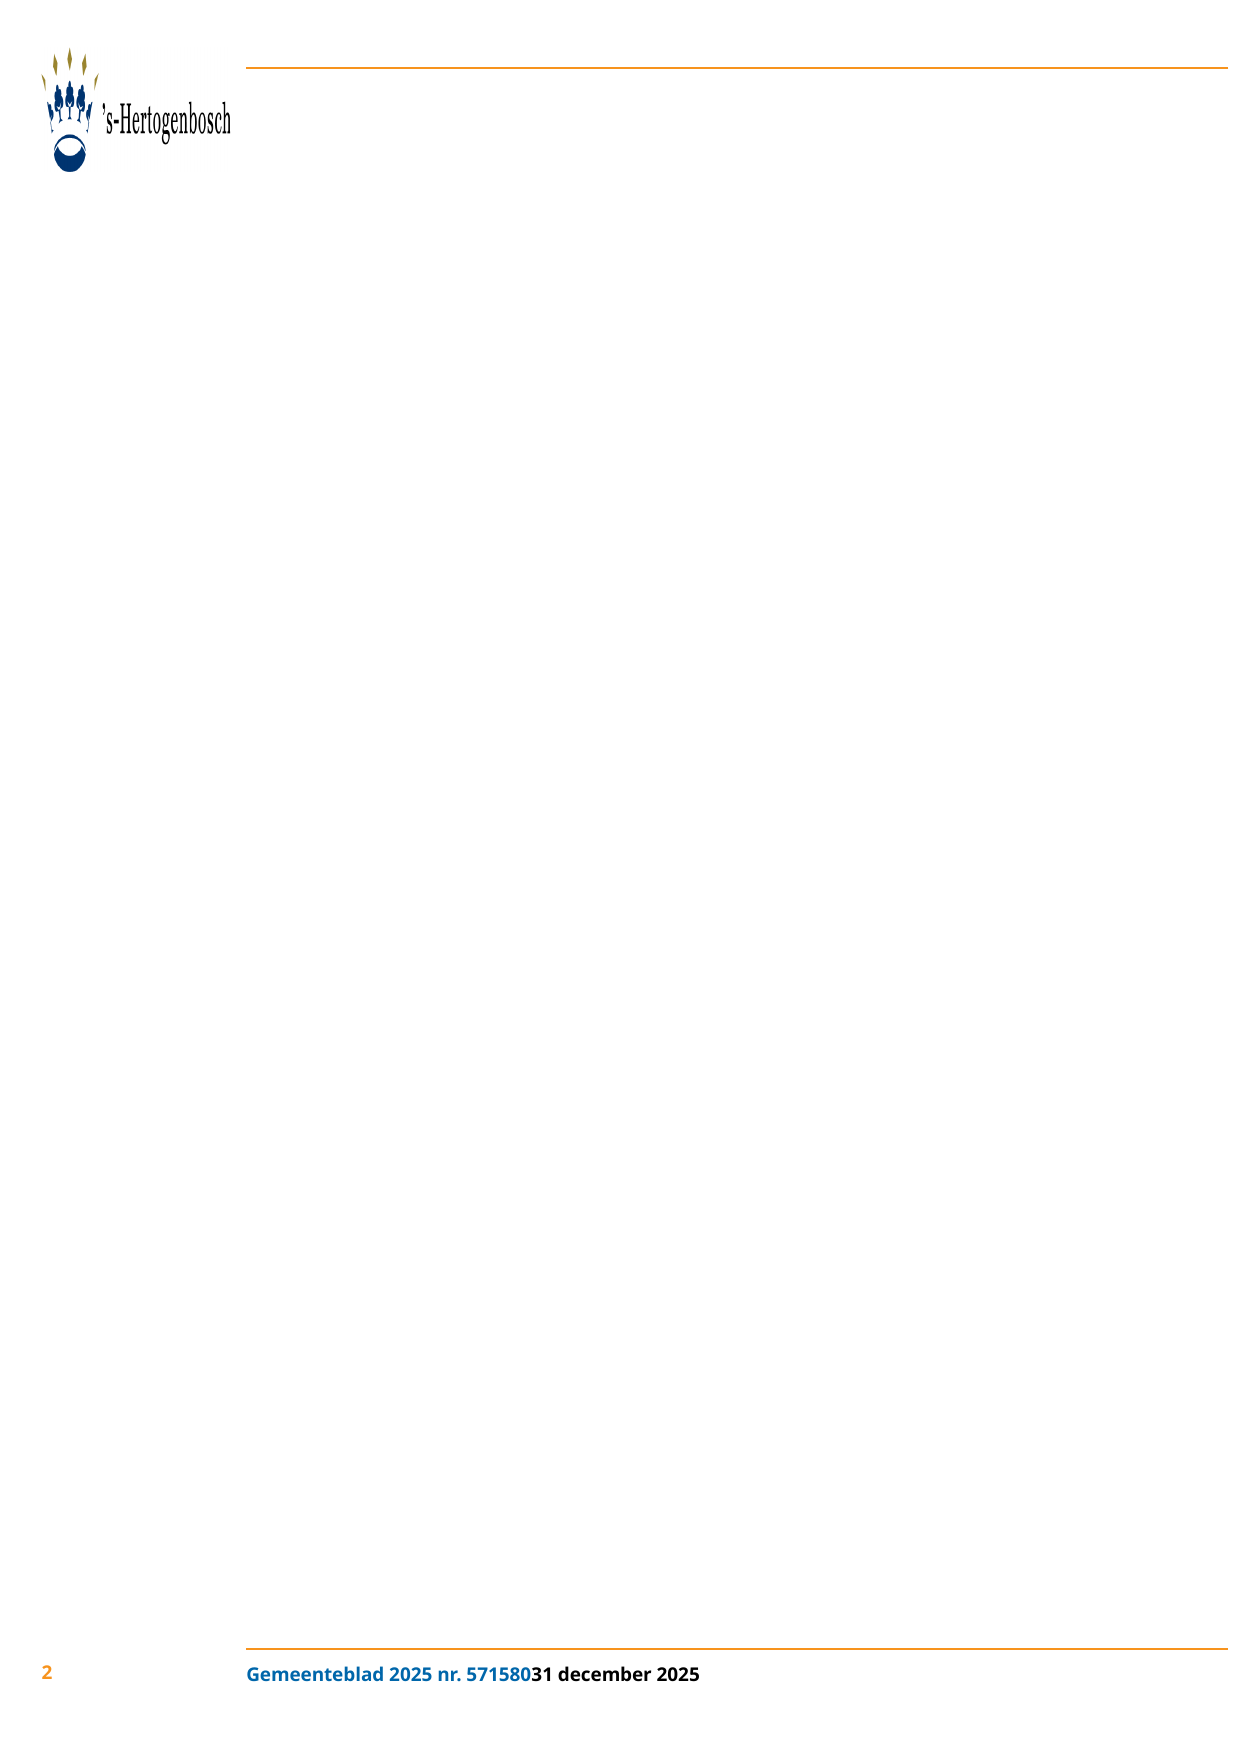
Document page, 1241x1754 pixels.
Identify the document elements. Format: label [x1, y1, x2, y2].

picture [41, 47, 231, 172]
